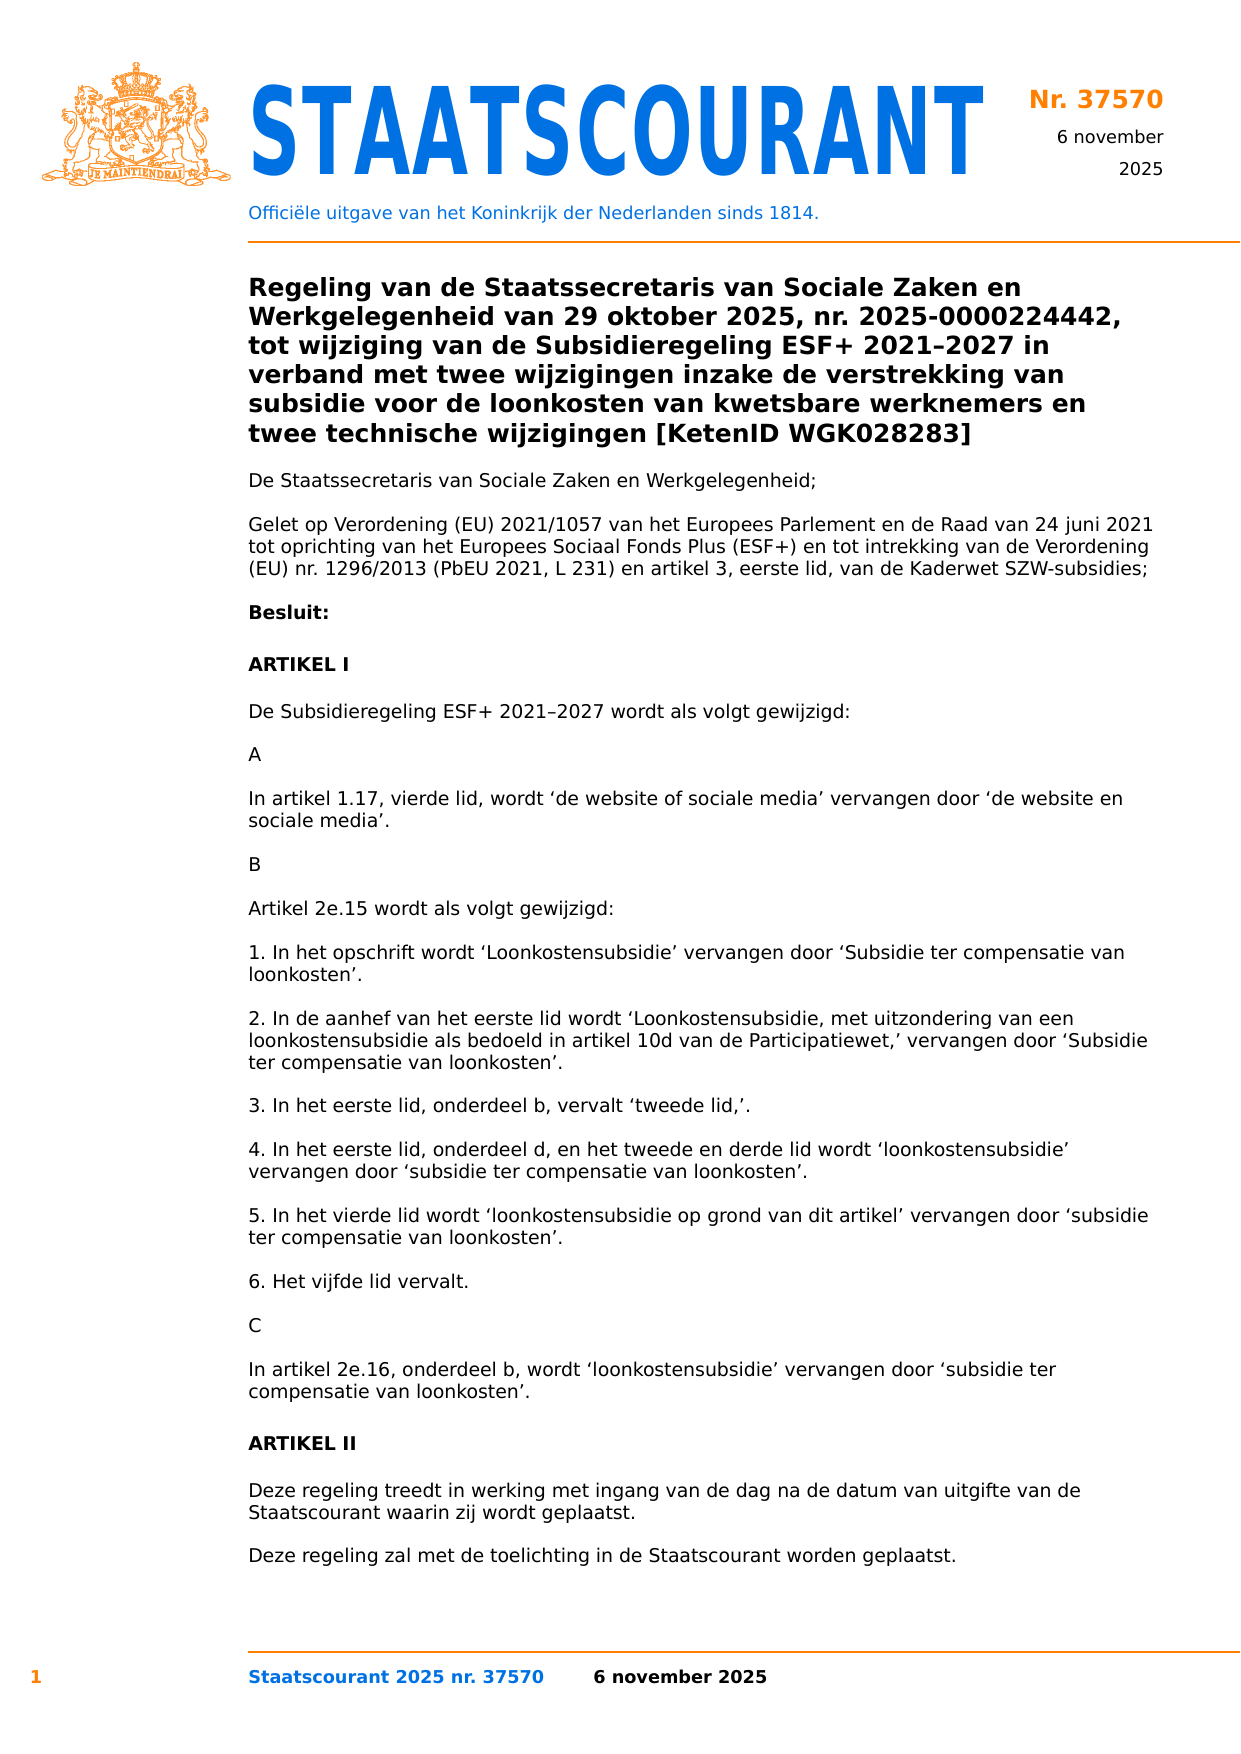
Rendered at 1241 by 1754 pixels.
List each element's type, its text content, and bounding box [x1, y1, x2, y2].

text 1. In het opschrift wordt ‘Loonkostensubsidie’ vervangen door ‘Subsidie ter compensatie van loonkosten’. [248, 942, 1163, 986]
text In artikel 1.17, vierde lid, wordt ‘de website of sociale media’ vervangen door ‘de website en sociale media’. [248, 788, 1163, 832]
text C [248, 1315, 1163, 1337]
text Artikel 2e.15 wordt als volgt gewijzigd: [248, 898, 1163, 920]
table_header Nr. 37570 [998, 62, 1240, 121]
text Besluit: [248, 602, 1163, 623]
text 4. In het eerste lid, onderdeel d, en het tweede en derde lid wordt ‘loonkostensubsidie’ vervangen door ‘subsidie ter compensatie van loonkosten’. [248, 1139, 1163, 1183]
text 3. In het eerste lid, onderdeel b, vervalt ‘tweede lid,’. [248, 1095, 1163, 1117]
text A [248, 744, 1163, 766]
subtitle ARTIKEL II [248, 1433, 1163, 1454]
table_cell 6 november [998, 121, 1240, 153]
table_cell 2025 [998, 153, 1240, 203]
subtitle Regeling van de Staatssecretaris van Sociale Zaken en Werkgelegenheid van 29 oktober 2025, nr. 2025-0000224442, tot wijziging van de Subsidieregeling ESF+ 2021–2027 in verband met twee wijzigingen inzake de verstrekking van subsidie voor de loonkosten van kwetsbare werknemers en twee technische wijzigingen [KetenID WGK028283] [248, 273, 1163, 448]
text Deze regeling zal met de toelichting in de Staatscourant worden geplaatst. [248, 1545, 1163, 1567]
text B [248, 854, 1163, 876]
text 6. Het vijfde lid vervalt. [248, 1271, 1163, 1293]
table_header STAATSCOURANT [248, 62, 998, 203]
picture [41, 62, 231, 186]
text De Subsidieregeling ESF+ 2021–2027 wordt als volgt gewijzigd: [248, 701, 1163, 722]
table_header [25, 62, 248, 241]
text Gelet op Verordening (EU) 2021/1057 van het Europees Parlement en de Raad van 24 juni 2021 tot oprichting van het Europees Sociaal Fonds Plus (ESF+) en tot intrekking van de Verordening (EU) nr. 1296/2013 (PbEU 2021, L 231) en artikel 3, eerste lid, van de Kaderwet SZW-subsidies; [248, 514, 1163, 580]
text 5. In het vierde lid wordt ‘loonkostensubsidie op grond van dit artikel’ vervangen door ‘subsidie ter compensatie van loonkosten’. [248, 1205, 1163, 1249]
table_cell Officiële uitgave van het Koninkrijk der Nederlanden sinds 1814. [248, 203, 1240, 241]
text In artikel 2e.16, onderdeel b, wordt ‘loonkostensubsidie’ vervangen door ‘subsidie ter compensatie van loonkosten’. [248, 1359, 1163, 1403]
text De Staatssecretaris van Sociale Zaken en Werkgelegenheid; [248, 470, 1163, 492]
subtitle ARTIKEL I [248, 653, 1163, 676]
text Deze regeling treedt in werking met ingang van de dag na de datum van uitgifte van de Staatscourant waarin zij wordt geplaatst. [248, 1479, 1163, 1523]
text 2. In de aanhef van het eerste lid wordt ‘Loonkostensubsidie, met uitzondering van een loonkostensubsidie als bedoeld in artikel 10d van de Participatiewet,’ vervangen door ‘Subsidie ter compensatie van loonkosten’. [248, 1008, 1163, 1073]
